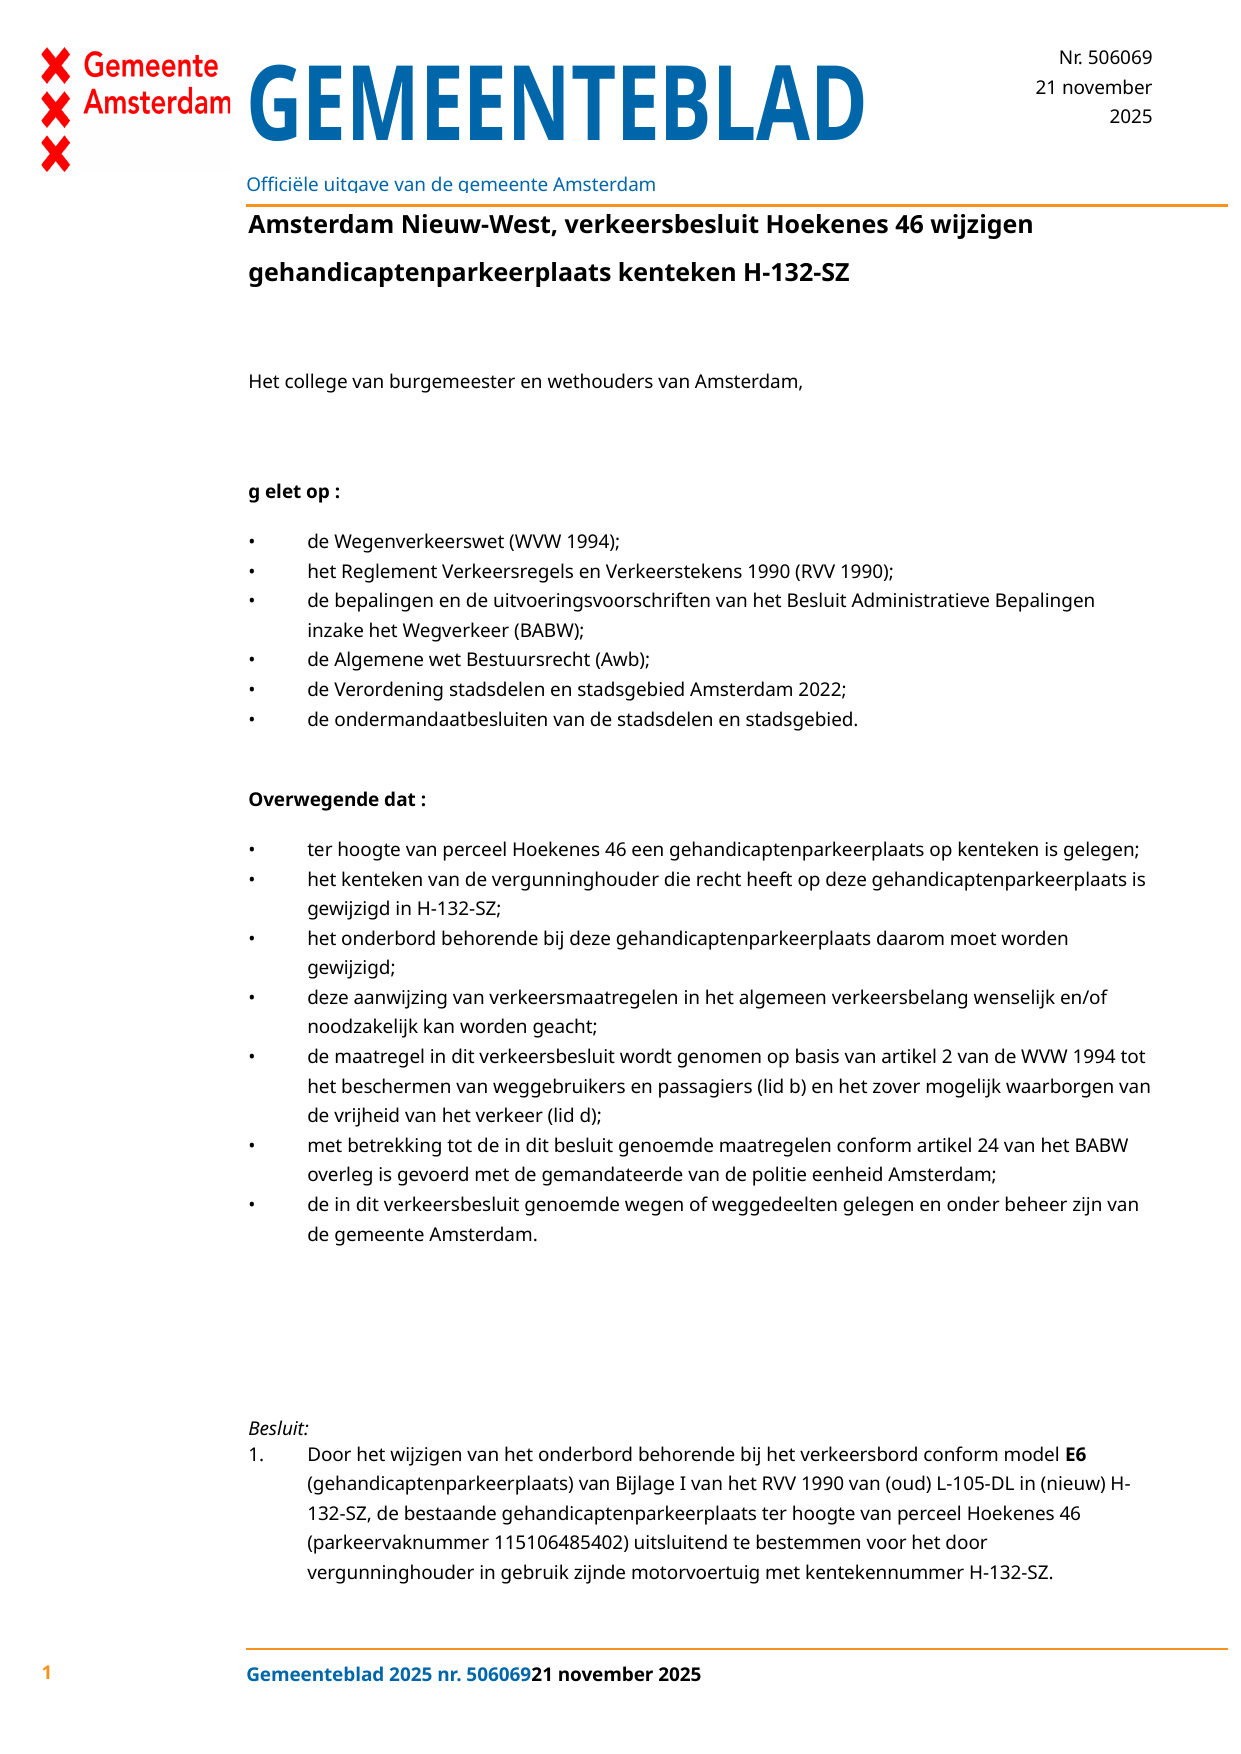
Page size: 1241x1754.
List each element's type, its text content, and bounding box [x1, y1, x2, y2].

list ter hoogte van perceel Hoekenes 46 een gehandicaptenparkeerplaats op kenteken is gelegen; [248, 836, 1152, 862]
list het kenteken van de vergunninghouder die recht heeft op deze gehandicaptenparkeerplaats is gewijzigd in H-132-SZ; [248, 866, 1152, 921]
list Door het wijzigen van het onderbord behorende bij het verkeersbord conform model E6 (gehandicaptenparkeerplaats) van Bijlage I van het RVV 1990 van (oud) L-105-DL in (nieuw) H-132-SZ, de bestaande gehandicaptenparkeerplaats ter hoogte van perceel Hoekenes 46 (parkeervaknummer 115106485402) uitsluitend te bestemmen voor het door vergunninghouder in gebruik zijnde motorvoertuig met kentekennummer H-132-SZ. [248, 1441, 1152, 1585]
picture [41, 47, 231, 172]
list de Wegenverkeerswet (WVW 1994); [248, 528, 1152, 554]
list de maatregel in dit verkeersbesluit wordt genomen op basis van artikel 2 van de WVW 1994 tot het beschermen van weggebruikers en passagiers (lid b) en het zover mogelijk waarborgen van de vrijheid van het verkeer (lid d); [248, 1043, 1152, 1128]
list de bepalingen en de uitvoeringsvoorschriften van het Besluit Administratieve Bepalingen inzake het Wegverkeer (BABW); [248, 587, 1152, 643]
list de Algemene wet Bestuursrecht (Awb); [248, 647, 1152, 672]
list de ondermandaatbesluiten van de stadsdelen en stadsgebied. [248, 706, 1152, 731]
list het onderbord behorende bij deze gehandicaptenparkeerplaats daarom moet worden gewijzigd; [248, 925, 1152, 980]
text Besluit: [248, 1415, 1152, 1441]
text Het college van burgemeester en wethouders van Amsterdam, [248, 368, 1152, 394]
text Overwegende dat : [248, 786, 1152, 811]
list het Reglement Verkeersregels en Verkeerstekens 1990 (RVV 1990); [248, 558, 1152, 583]
list deze aanwijzing van verkeersmaatregelen in het algemeen verkeersbelang wenselijk en/of noodzakelijk kan worden geacht; [248, 984, 1152, 1039]
text Amsterdam Nieuw-West, verkeersbesluit Hoekenes 46 wijzigen gehandicaptenparkeerplaats kenteken H-132-SZ [248, 207, 1152, 288]
list de Verordening stadsdelen en stadsgebied Amsterdam 2022; [248, 676, 1152, 702]
text g elet op : [248, 478, 1152, 503]
list met betrekking tot de in dit besluit genoemde maatregelen conform artikel 24 van het BABW overleg is gevoerd met de gemandateerde van de politie eenheid Amsterdam; [248, 1132, 1152, 1187]
list de in dit verkeersbesluit genoemde wegen of weggedeelten gelegen en onder beheer zijn van de gemeente Amsterdam. [248, 1191, 1152, 1246]
